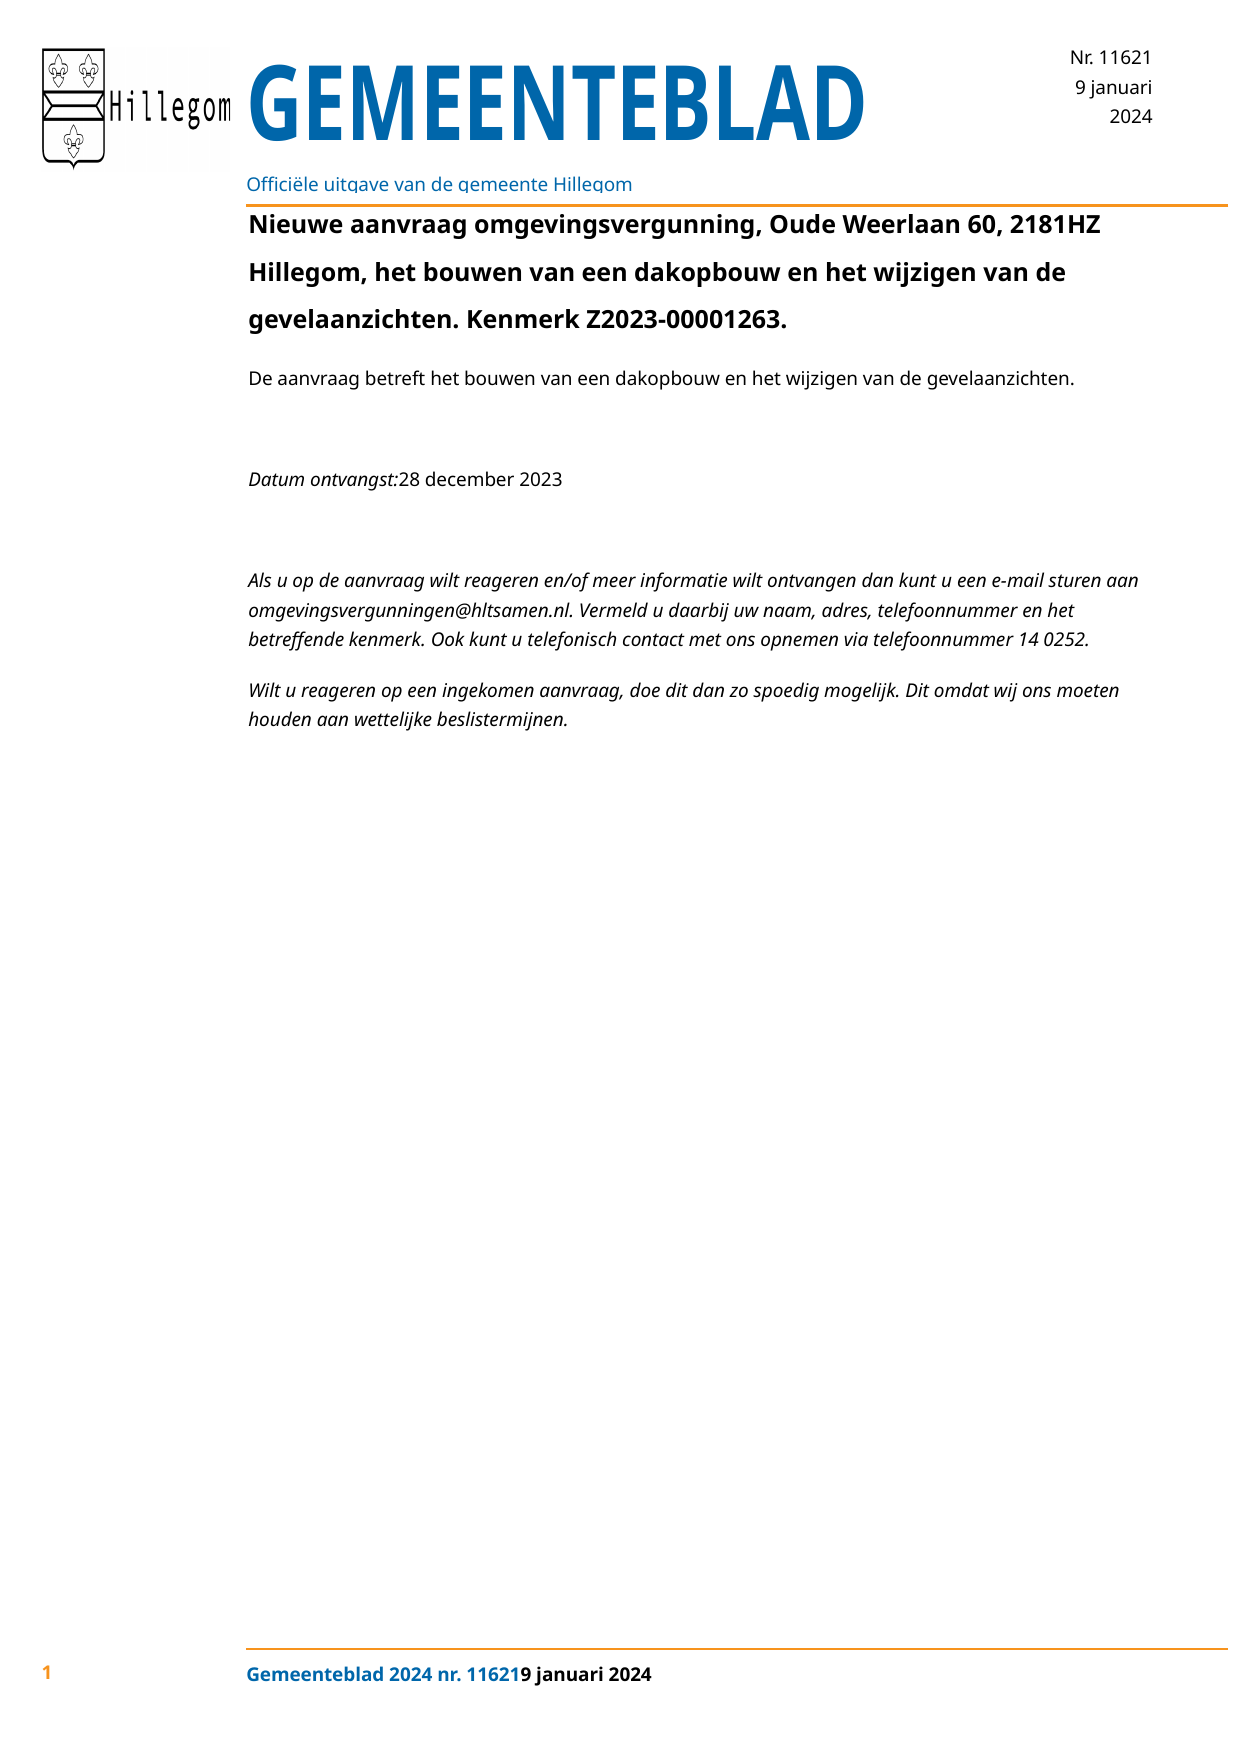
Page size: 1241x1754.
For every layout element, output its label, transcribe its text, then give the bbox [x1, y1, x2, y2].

text Datum ontvangst:28 december 2023 [248, 466, 1152, 492]
picture [41, 47, 231, 172]
text Nieuwe aanvraag omgevingsvergunning, Oude Weerlaan 60, 2181HZ Hillegom, het bouwen van een dakopbouw en het wijzigen van de gevelaanzichten. Kenmerk Z2023-00001263. [248, 207, 1152, 336]
text De aanvraag betreft het bouwen van een dakopbouw en het wijzigen van de gevelaanzichten. [248, 366, 1152, 391]
text Als u op de aanvraag wilt reageren en/of meer informatie wilt ontvangen dan kunt u een e-mail sturen aan omgevingsvergunningen@hltsamen.nl. Vermeld u daarbij uw naam, adres, telefoonnummer en het betreffende kenmerk. Ook kunt u telefonisch contact met ons opnemen via telefoonnummer 14 0252. [248, 567, 1152, 652]
text Wilt u reageren op een ingekomen aanvraag, doe dit dan zo spoedig mogelijk. Dit omdat wij ons moeten houden aan wettelijke beslistermijnen. [248, 677, 1152, 732]
